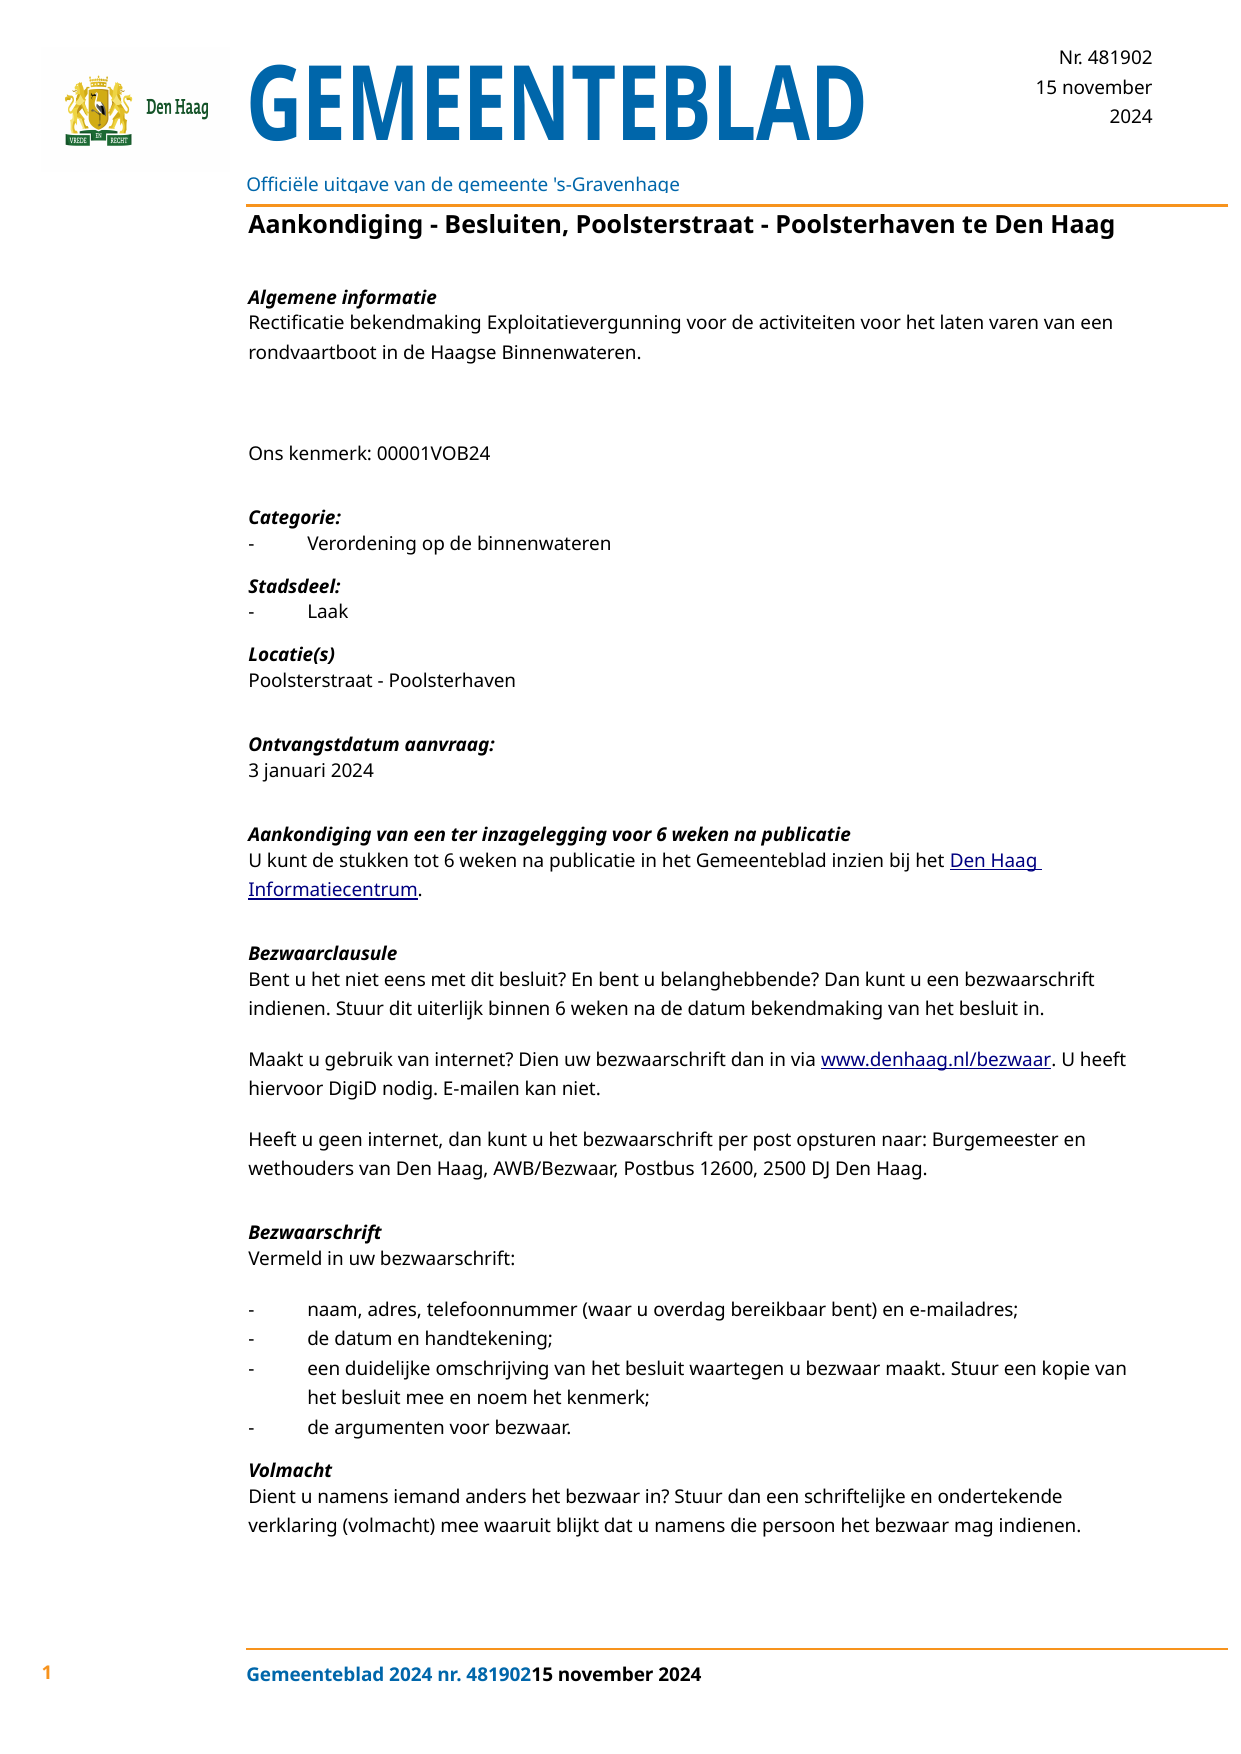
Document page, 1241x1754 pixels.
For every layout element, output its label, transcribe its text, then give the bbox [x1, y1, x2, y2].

text Bent u het niet eens met dit besluit? En bent u belanghebbende? Dan kunt u een bezwaarschrift indienen. Stuur dit uiterlijk binnen 6 weken na de datum bekendmaking van het besluit in. [248, 966, 1152, 1021]
text Aankondiging - Besluiten, Poolsterstraat - Poolsterhaven te Den Haag [248, 207, 1152, 241]
list Laak [248, 598, 1152, 624]
text Aankondiging van een ter inzagelegging voor 6 weken na publicatie [248, 821, 1152, 847]
text Bezwaarclausule [248, 940, 1152, 966]
text Heeft u geen internet, dan kunt u het bezwaarschrift per post opsturen naar: Burgemeester en wethouders van Den Haag, AWB/Bezwaar, Postbus 12600, 2500 DJ Den Haag. [248, 1126, 1152, 1181]
list Verordening op de binnenwateren [248, 530, 1152, 555]
text Algemene informatie [248, 284, 1152, 309]
text Stadsdeel: [248, 573, 1152, 598]
text Poolsterstraat - Poolsterhaven [248, 667, 1152, 693]
text Volmacht [248, 1457, 1152, 1483]
text Ons kenmerk: 00001VOB24 [248, 440, 1152, 466]
text Ontvangstdatum aanvraag: [248, 731, 1152, 757]
list de argumenten voor bezwaar. [248, 1414, 1152, 1440]
list de datum en handtekening; [248, 1325, 1152, 1351]
text 3 januari 2024 [248, 757, 1152, 783]
list naam, adres, telefoonnummer (waar u overdag bereikbaar bent) en e-mailadres; [248, 1296, 1152, 1321]
text Dient u namens iemand anders het bezwaar in? Stuur dan een schriftelijke en ondertekende verklaring (volmacht) mee waaruit blijkt dat u namens die persoon het bezwaar mag indienen. [248, 1483, 1152, 1538]
list een duidelijke omschrijving van het besluit waartegen u bezwaar maakt. Stuur een kopie van het besluit mee en noem het kenmerk; [248, 1355, 1152, 1410]
text Vermeld in uw bezwaarschrift: [248, 1245, 1152, 1271]
text Categorie: [248, 504, 1152, 530]
text Maakt u gebruik van internet? Dien uw bezwaarschrift dan in via www.denhaag.nl/bezwaar. U heeft hiervoor DigiD nodig. E-mailen kan niet. [248, 1046, 1152, 1101]
text Bezwaarschrift [248, 1219, 1152, 1245]
picture [41, 47, 231, 172]
text Locatie(s) [248, 642, 1152, 667]
text U kunt de stukken tot 6 weken na publicatie in het Gemeenteblad inzien bij het Den Haag Informatiecentrum. [248, 847, 1152, 902]
text Rectificatie bekendmaking Exploitatievergunning voor de activiteiten voor het laten varen van een rondvaartboot in de Haagse Binnenwateren. [248, 309, 1152, 365]
